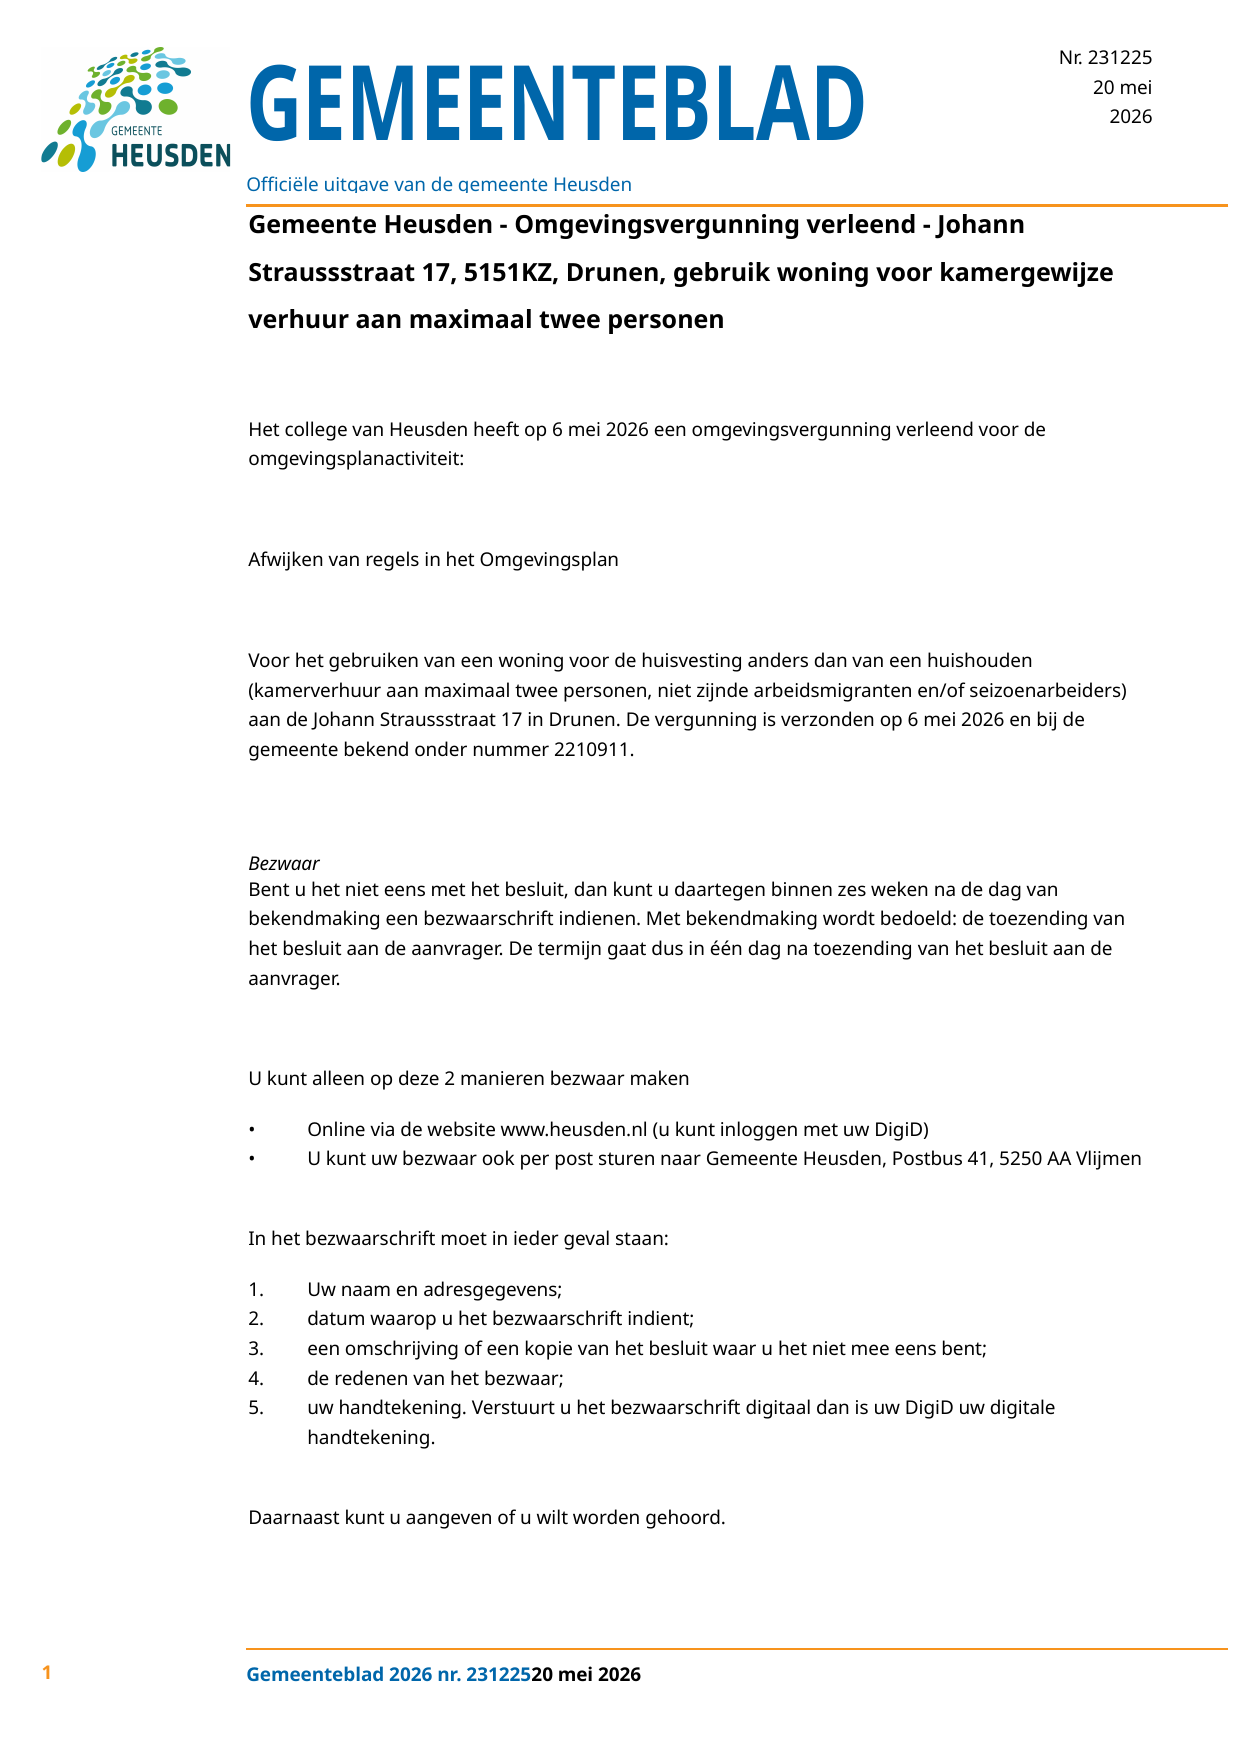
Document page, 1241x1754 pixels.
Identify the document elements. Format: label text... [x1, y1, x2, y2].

text Voor het gebruiken van een woning voor de huisvesting anders dan van een huishouden (kamerverhuur aan maximaal twee personen, niet zijnde arbeidsmigranten en/of seizoenarbeiders) aan de Johann Straussstraat 17 in Drunen. De vergunning is verzonden op 6 mei 2026 en bij de gemeente bekend onder nummer 2210911. [248, 647, 1152, 762]
list uw handtekening. Verstuurt u het bezwaarschrift digitaal dan is uw DigiD uw digitale handtekening. [248, 1394, 1152, 1450]
text Bent u het niet eens met het besluit, dan kunt u daartegen binnen zes weken na de dag van bekendmaking een bezwaarschrift indienen. Met bekendmaking wordt bedoeld: de toezending van het besluit aan de aanvrager. De termijn gaat dus in één dag na toezending van het besluit aan de aanvrager. [248, 876, 1152, 991]
list datum waarop u het bezwaarschrift indient; [248, 1306, 1152, 1331]
text U kunt alleen op deze 2 manieren bezwaar maken [248, 1066, 1152, 1091]
text Bezwaar [248, 850, 1152, 876]
list de redenen van het bezwaar; [248, 1365, 1152, 1391]
text Gemeente Heusden - Omgevingsvergunning verleend - Johann Straussstraat 17, 5151KZ, Drunen, gebruik woning voor kamergewijze verhuur aan maximaal twee personen [248, 207, 1152, 336]
list een omschrijving of een kopie van het besluit waar u het niet mee eens bent; [248, 1335, 1152, 1361]
text In het bezwaarschrift moet in ieder geval staan: [248, 1226, 1152, 1251]
text Daarnaast kunt u aangeven of u wilt worden gehoord. [248, 1504, 1152, 1530]
picture [41, 47, 231, 172]
list Online via de website www.heusden.nl (u kunt inloggen met uw DigiD) [248, 1116, 1152, 1142]
text Afwijken van regels in het Omgevingsplan [248, 546, 1152, 572]
text Het college van Heusden heeft op 6 mei 2026 een omgevingsvergunning verleend voor de omgevingsplanactiviteit: [248, 416, 1152, 471]
list Uw naam en adresgegevens; [248, 1276, 1152, 1302]
list U kunt uw bezwaar ook per post sturen naar Gemeente Heusden, Postbus 41, 5250 AA Vlijmen [248, 1146, 1152, 1171]
